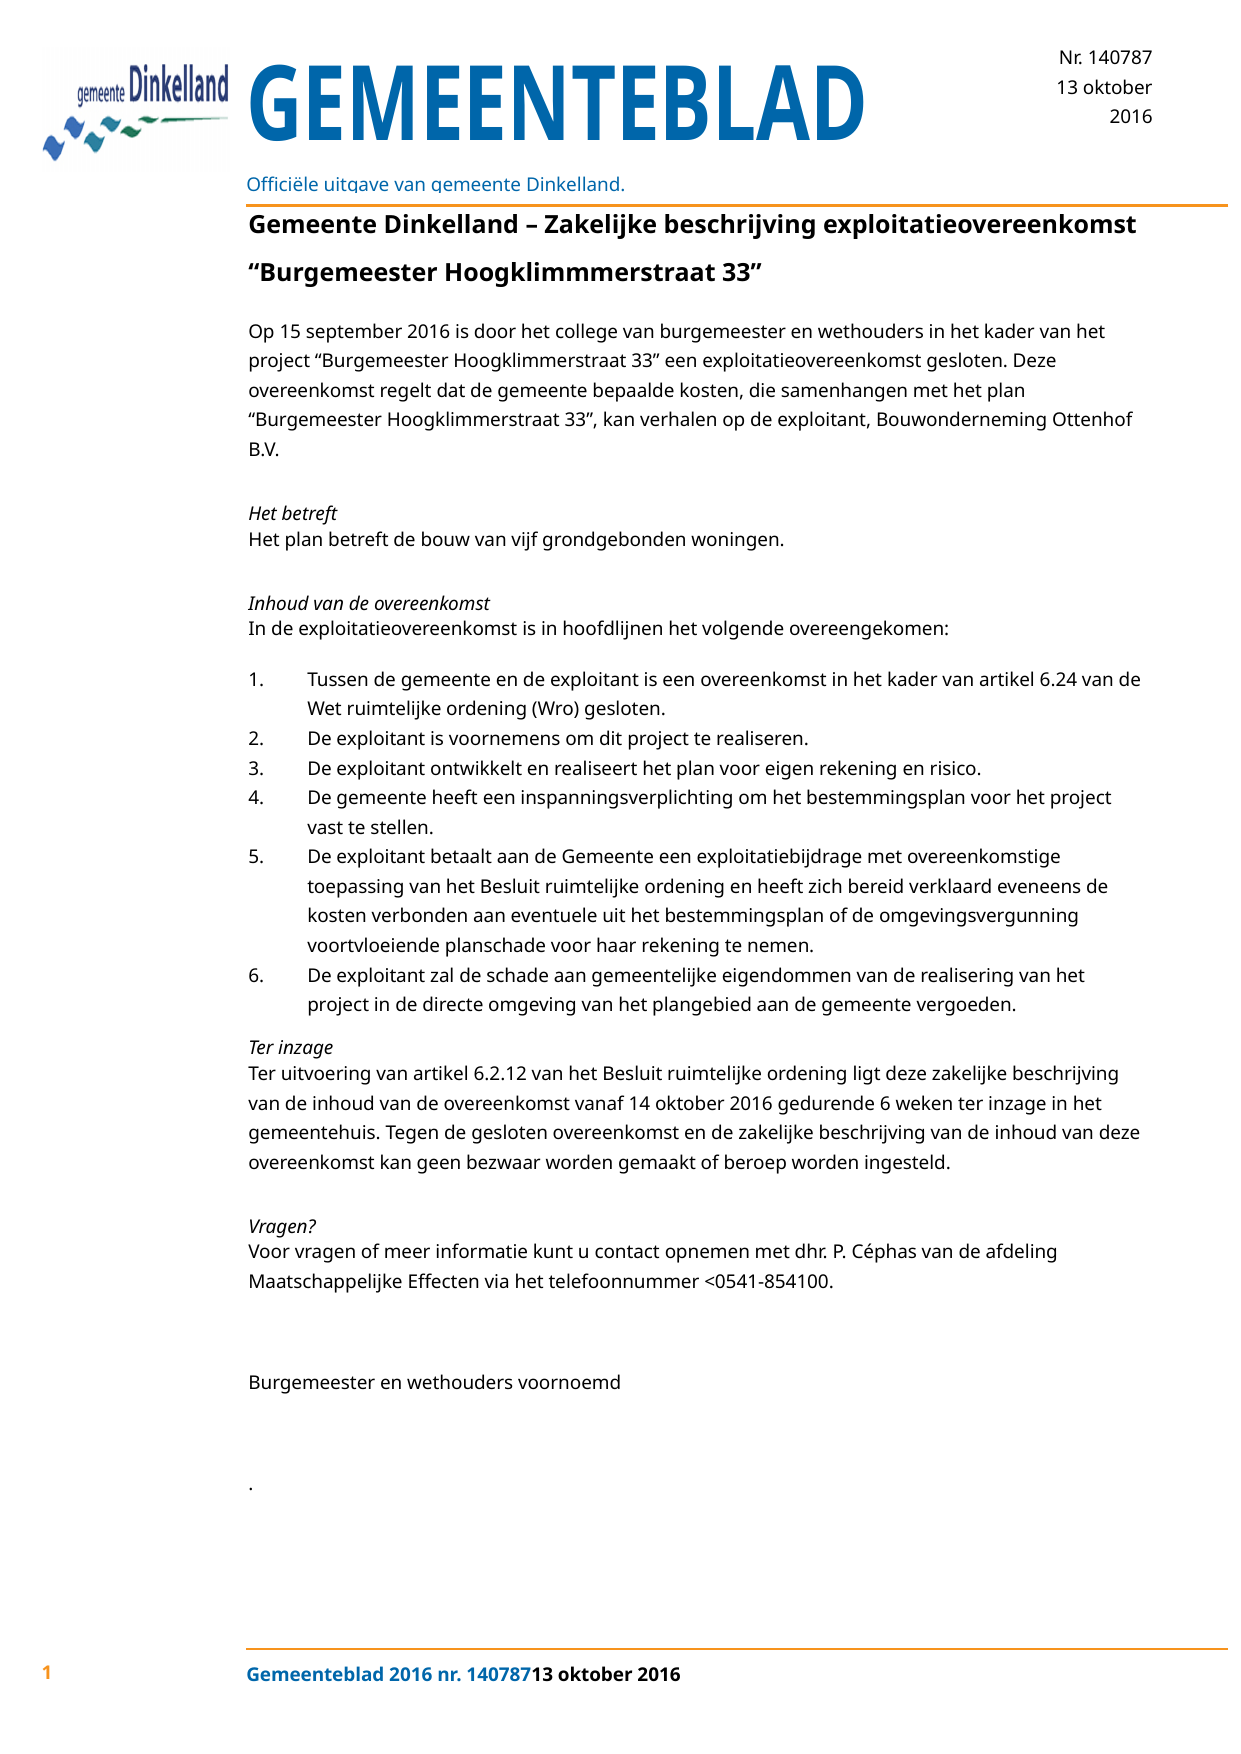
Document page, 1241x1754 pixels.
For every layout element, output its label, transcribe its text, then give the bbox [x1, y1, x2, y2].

list De exploitant is voornemens om dit project te realiseren. [248, 725, 1152, 751]
picture [41, 47, 231, 172]
list De gemeente heeft een inspanningsverplichting om het bestemmingsplan voor het project vast te stellen. [248, 784, 1152, 840]
text Ter uitvoering van artikel 6.2.12 van het Besluit ruimtelijke ordening ligt deze zakelijke beschrijving van de inhoud van de overeenkomst vanaf 14 oktober 2016 gedurende 6 weken ter inzage in het gemeentehuis. Tegen de gesloten overeenkomst en de zakelijke beschrijving van de inhoud van deze overeenkomst kan geen bezwaar worden gemaakt of beroep worden ingesteld. [248, 1060, 1152, 1175]
text Inhoud van de overeenkomst [248, 590, 1152, 616]
text Vragen? [248, 1213, 1152, 1239]
list De exploitant betaalt aan de Gemeente een exploitatiebijdrage met overeenkomstige toepassing van het Besluit ruimtelijke ordening en heeft zich bereid verklaard eveneens de kosten verbonden aan eventuele uit het bestemmingsplan of de omgevingsvergunning voortvloeiende planschade voor haar rekening te nemen. [248, 843, 1152, 958]
text Het betreft [248, 500, 1152, 526]
list De exploitant zal de schade aan gemeentelijke eigendommen van de realisering van het project in de directe omgeving van het plangebied aan de gemeente vergoeden. [248, 962, 1152, 1017]
text . [248, 1470, 1152, 1496]
text Het plan betreft de bouw van vijf grondgebonden woningen. [248, 526, 1152, 552]
list Tussen de gemeente en de exploitant is een overeenkomst in het kader van artikel 6.24 van de Wet ruimtelijke ordening (Wro) gesloten. [248, 666, 1152, 721]
text In de exploitatieovereenkomst is in hoofdlijnen het volgende overeengekomen: [248, 616, 1152, 641]
text Op 15 september 2016 is door het college van burgemeester en wethouders in het kader van het project “Burgemeester Hoogklimmerstraat 33” een exploitatieovereenkomst gesloten. Deze overeenkomst regelt dat de gemeente bepaalde kosten, die samenhangen met het plan “Burgemeester Hoogklimmerstraat 33”, kan verhalen op de exploitant, Bouwonderneming Ottenhof B.V. [248, 318, 1152, 462]
text Voor vragen of meer informatie kunt u contact opnemen met dhr. P. Céphas van de afdeling Maatschappelijke Effecten via het telefoonnummer <0541-854100. [248, 1239, 1152, 1294]
text Ter inzage [248, 1034, 1152, 1060]
list De exploitant ontwikkelt en realiseert het plan voor eigen rekening en risico. [248, 755, 1152, 781]
text Burgemeester en wethouders voornoemd [248, 1369, 1152, 1395]
text Gemeente Dinkelland – Zakelijke beschrijving exploitatieovereenkomst “Burgemeester Hoogklimmmerstraat 33” [248, 207, 1152, 288]
